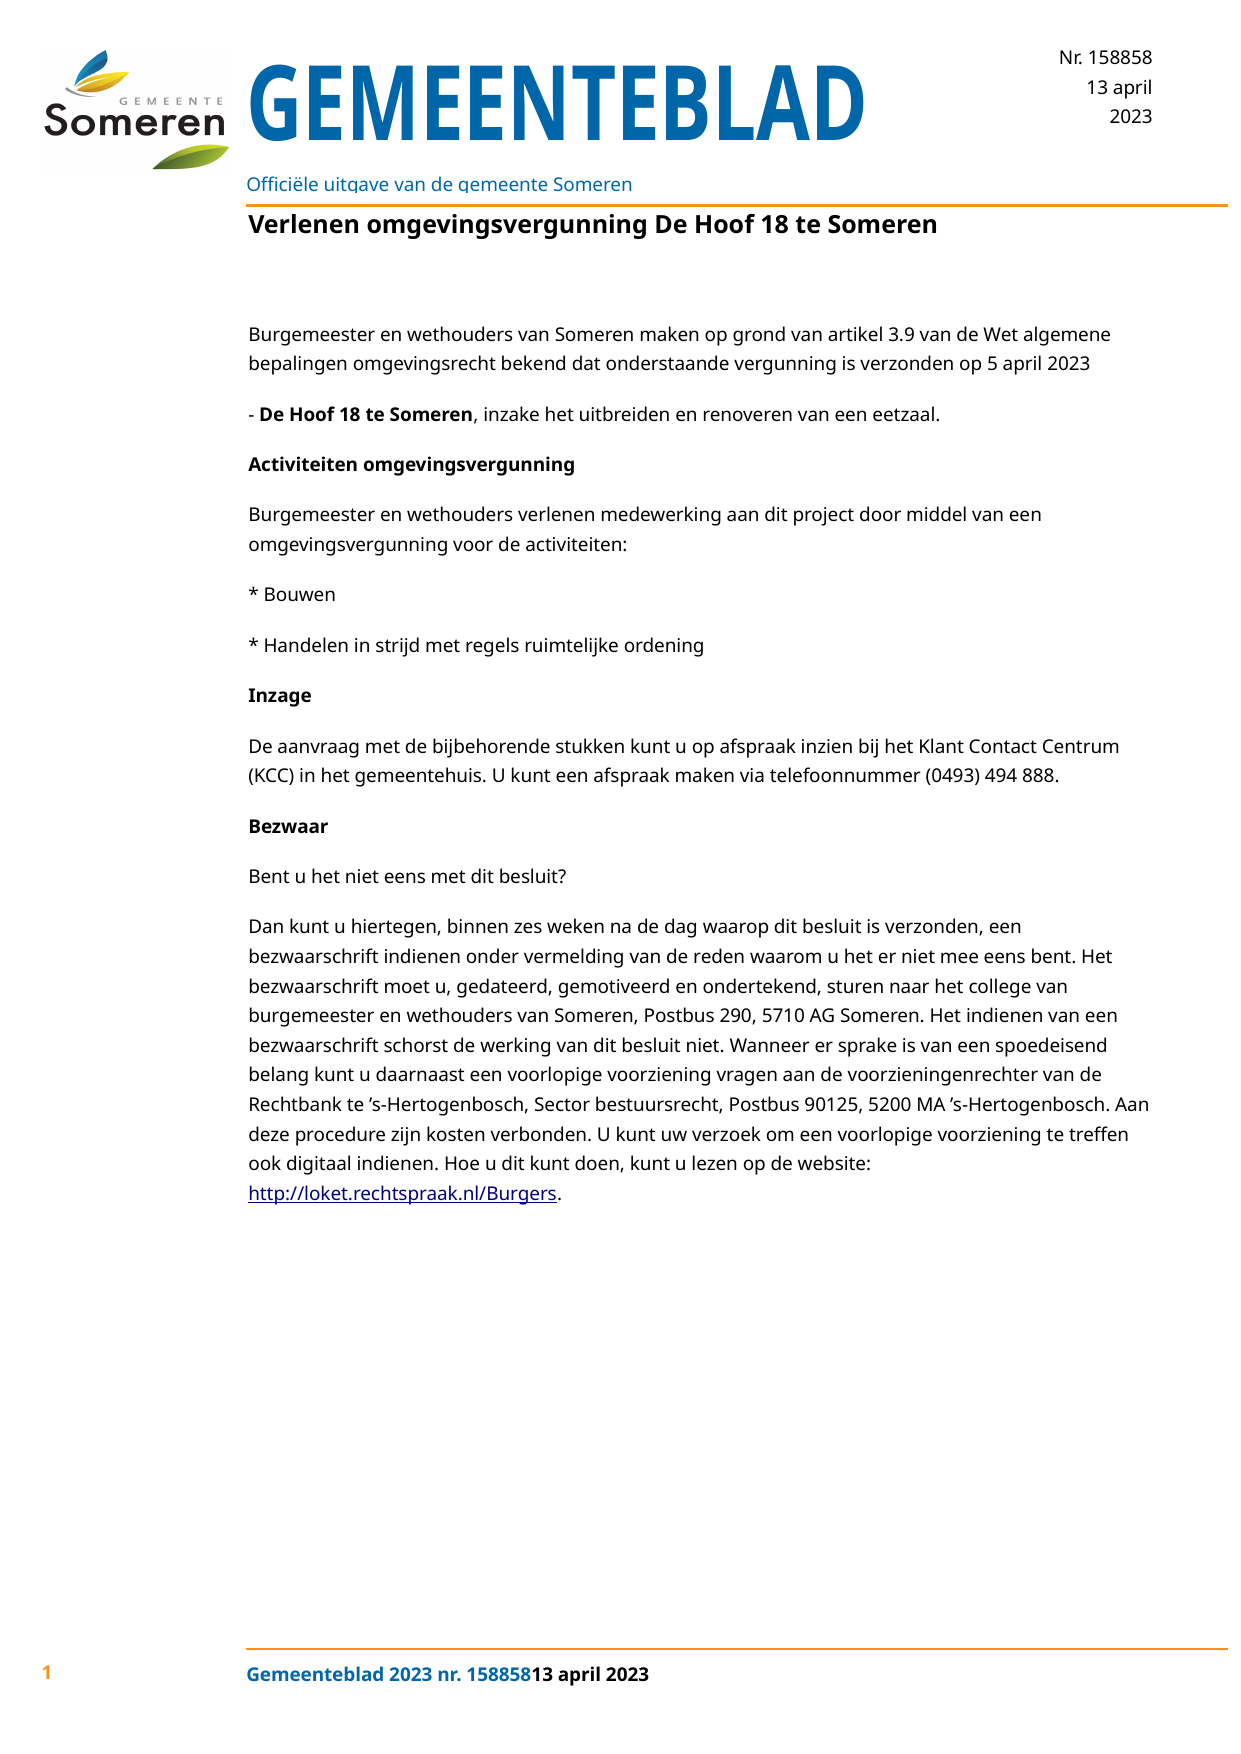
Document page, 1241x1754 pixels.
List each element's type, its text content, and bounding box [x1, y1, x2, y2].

picture [41, 47, 231, 172]
text - De Hoof 18 te Someren, inzake het uitbreiden en renoveren van een eetzaal. [248, 401, 1152, 426]
text Burgemeester en wethouders verlenen medewerking aan dit project door middel van een omgevingsvergunning voor de activiteiten: [248, 502, 1152, 557]
text Dan kunt u hiertegen, binnen zes weken na de dag waarop dit besluit is verzonden, een bezwaarschrift indienen onder vermelding van de reden waarom u het er niet mee eens bent. Het bezwaarschrift moet u, gedateerd, gemotiveerd en ondertekend, sturen naar het college van burgemeester en wethouders van Someren, Postbus 290, 5710 AG Someren. Het indienen van een bezwaarschrift schorst de werking van dit besluit niet. Wanneer er sprake is van een spoedeisend belang kunt u daarnaast een voorlopige voorziening vragen aan de voorzieningenrechter van de Rechtbank te ’s-Hertogenbosch, Sector bestuursrecht, Postbus 90125, 5200 MA ’s-Hertogenbosch. Aan deze procedure zijn kosten verbonden. U kunt uw verzoek om een voorlopige voorziening te treffen ook digitaal indienen. Hoe u dit kunt doen, kunt u lezen op de website: http://loket.rechtspraak.nl/Burgers. [248, 914, 1152, 1206]
text * Bouwen [248, 582, 1152, 607]
text Bent u het niet eens met dit besluit? [248, 863, 1152, 889]
text * Handelen in strijd met regels ruimtelijke ordening [248, 632, 1152, 658]
text Burgemeester en wethouders van Someren maken op grond van artikel 3.9 van de Wet algemene bepalingen omgevingsrecht bekend dat onderstaande vergunning is verzonden op 5 april 2023 [248, 321, 1152, 376]
text Bezwaar [248, 813, 1152, 838]
text Verlenen omgevingsvergunning De Hoof 18 te Someren [248, 207, 1152, 241]
text Inzage [248, 682, 1152, 708]
text De aanvraag met de bijbehorende stukken kunt u op afspraak inzien bij het Klant Contact Centrum (KCC) in het gemeentehuis. U kunt een afspraak maken via telefoonnummer (0493) 494 888. [248, 733, 1152, 788]
text Activiteiten omgevingsvergunning [248, 451, 1152, 477]
